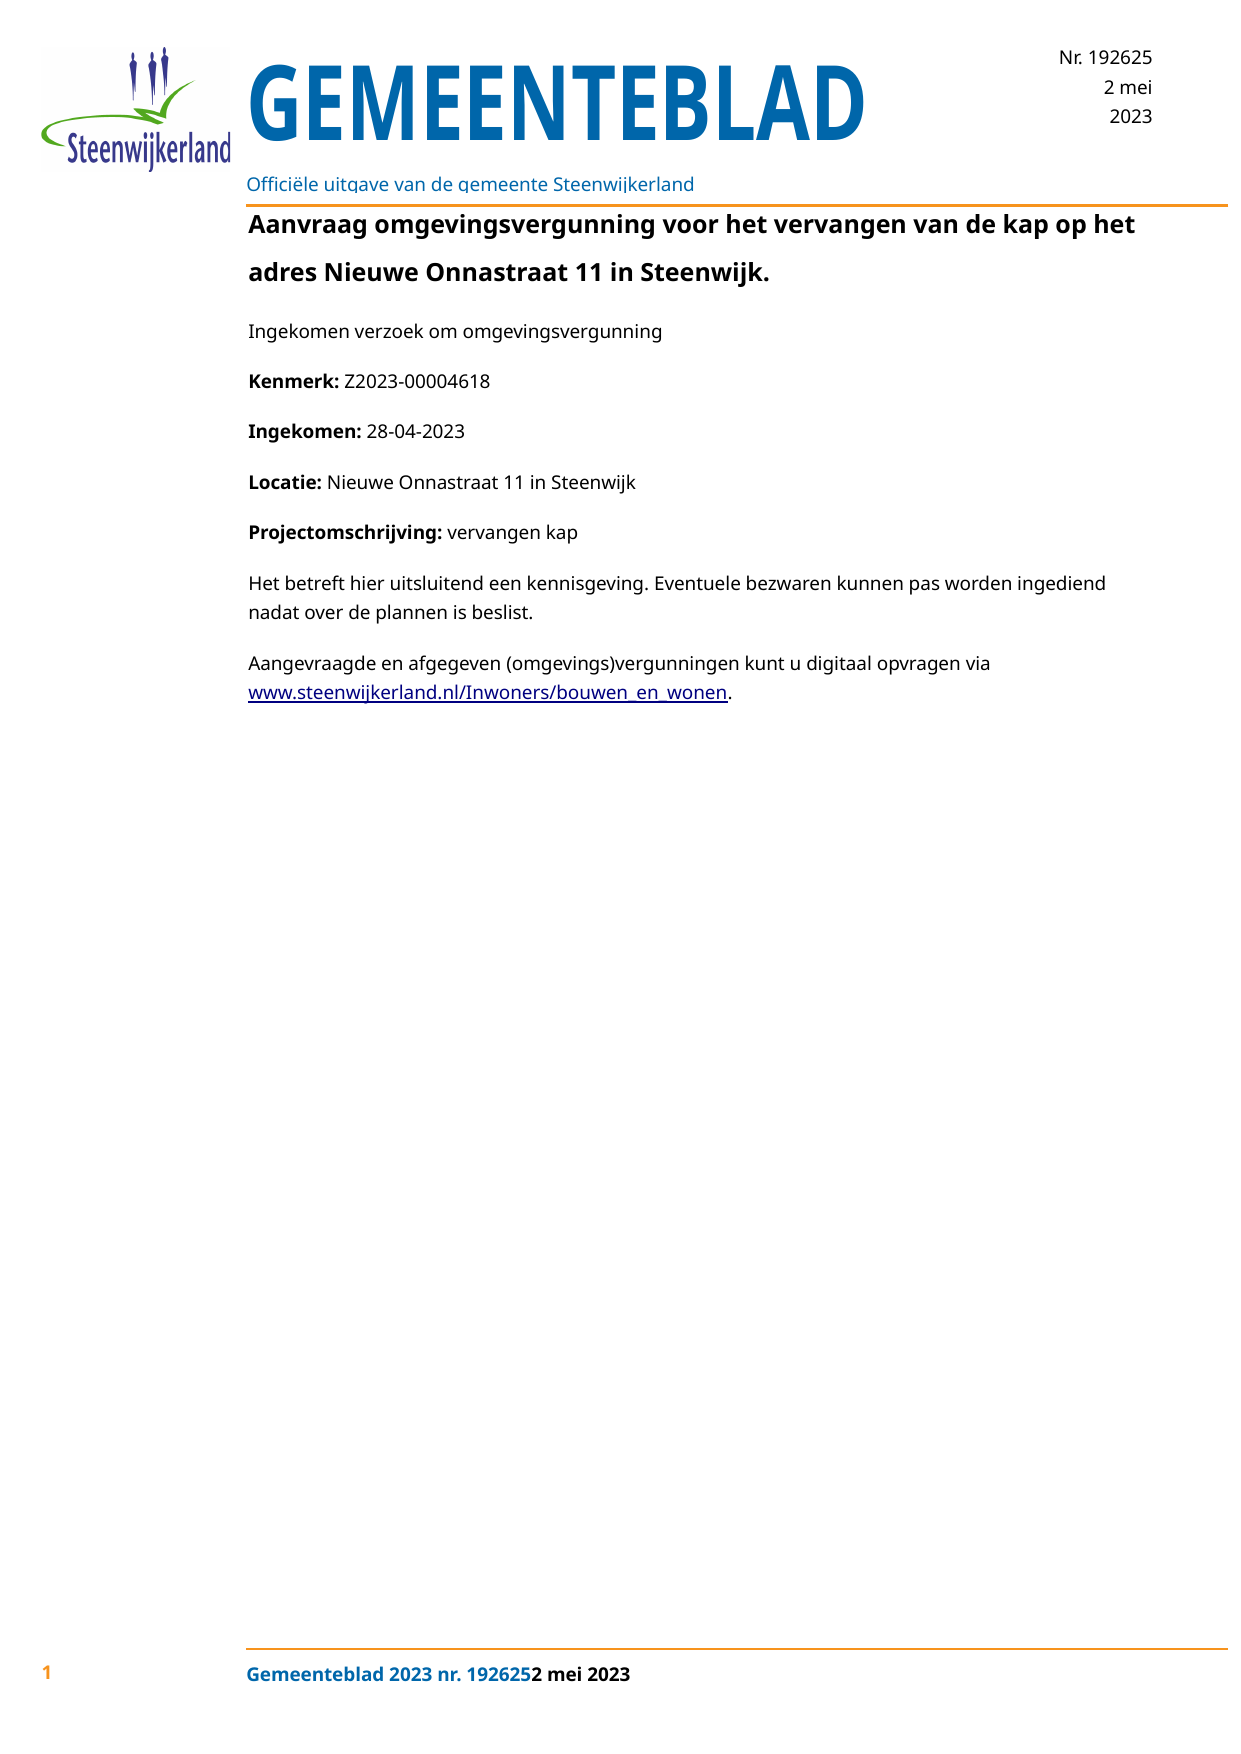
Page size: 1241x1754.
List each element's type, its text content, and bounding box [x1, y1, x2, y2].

text Ingekomen: 28-04-2023 [248, 419, 1152, 444]
text Projectomschrijving: vervangen kap [248, 519, 1152, 545]
text Het betreft hier uitsluitend een kennisgeving. Eventuele bezwaren kunnen pas worden ingediend nadat over de plannen is beslist. [248, 570, 1152, 625]
text Aangevraagde en afgegeven (omgevings)vergunningen kunt u digitaal opvragen via www.steenwijkerland.nl/Inwoners/bouwen_en_wonen. [248, 650, 1152, 705]
text Aanvraag omgevingsvergunning voor het vervangen van de kap op het adres Nieuwe Onnastraat 11 in Steenwijk. [248, 207, 1152, 288]
text Kenmerk: Z2023-00004618 [248, 368, 1152, 394]
text Ingekomen verzoek om omgevingsvergunning [248, 318, 1152, 344]
picture [41, 47, 231, 172]
text Locatie: Nieuwe Onnastraat 11 in Steenwijk [248, 469, 1152, 495]
